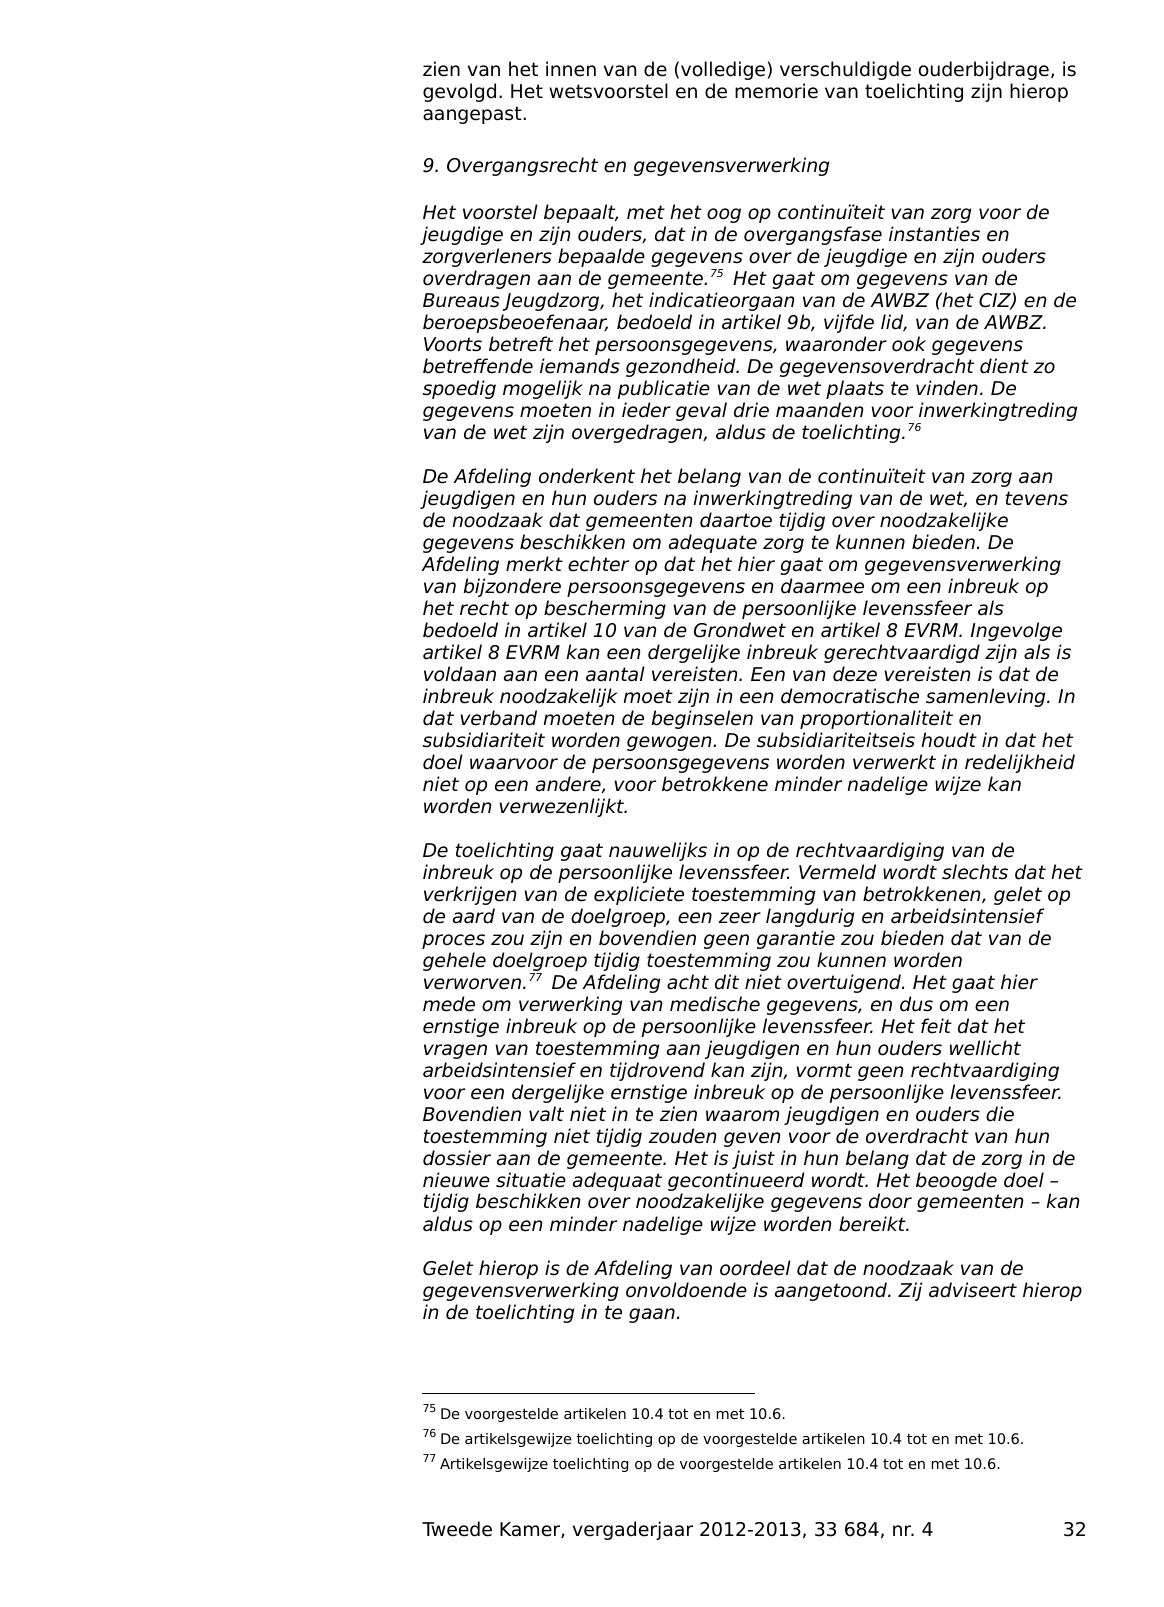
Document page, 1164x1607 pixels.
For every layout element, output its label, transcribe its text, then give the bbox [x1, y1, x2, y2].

text De voorgestelde artikelen 10.4 tot en met 10.6. [422, 1402, 1087, 1424]
text Artikelsgewijze toelichting op de voorgestelde artikelen 10.4 tot en met 10.6. [422, 1452, 1087, 1474]
text De Afdeling onderkent het belang van de continuïteit van zorg aan jeugdigen en hun ouders na inwerkingtreding van de wet, en tevens de noodzaak dat gemeenten daartoe tijdig over noodzakelijke gegevens beschikken om adequate zorg te kunnen bieden. De Afdeling merkt echter op dat het hier gaat om gegevensverwerking van bijzondere persoonsgegevens en daarmee om een inbreuk op het recht op bescherming van de persoonlijke levenssfeer als bedoeld in artikel 10 van de Grondwet en artikel 8 EVRM. Ingevolge artikel 8 EVRM kan een dergelijke inbreuk gerechtvaardigd zijn als is voldaan aan een aantal vereisten. Een van deze vereisten is dat de inbreuk noodzakelijk moet zijn in een democratische samenleving. In dat verband moeten de beginselen van proportionaliteit en subsidiariteit worden gewogen. De subsidiariteitseis houdt in dat het doel waarvoor de persoonsgegevens worden verwerkt in redelijkheid niet op een andere, voor betrokkene minder nadelige wijze kan worden verwezenlijkt. [422, 466, 1087, 818]
text Gelet hierop is de Afdeling van oordeel dat de noodzaak van de gegevensverwerking onvoldoende is aangetoond. Zij adviseert hierop in de toelichting in te gaan. [422, 1258, 1087, 1323]
subtitle 9. Overgangsrecht en gegevensverwerking [422, 155, 1087, 177]
text zien van het innen van de (volledige) verschuldigde ouderbijdrage, is gevolgd. Het wetsvoorstel en de memorie van toelichting zijn hierop aangepast. [422, 59, 1087, 125]
text De toelichting gaat nauwelijks in op de rechtvaardiging van de inbreuk op de persoonlijke levenssfeer. Vermeld wordt slechts dat het verkrijgen van de expliciete toestemming van betrokkenen, gelet op de aard van de doelgroep, een zeer langdurig en arbeidsintensief proces zou zijn en bovendien geen garantie zou bieden dat van de gehele doelgroep tijdig toestemming zou kunnen worden verworven. De Afdeling acht dit niet overtuigend. Het gaat hier mede om verwerking van medische gegevens, en dus om een ernstige inbreuk op de persoonlijke levenssfeer. Het feit dat het vragen van toestemming aan jeugdigen en hun ouders wellicht arbeidsintensief en tijdrovend kan zijn, vormt geen rechtvaardiging voor een dergelijke ernstige inbreuk op de persoonlijke levenssfeer. Bovendien valt niet in te zien waarom jeugdigen en ouders die toestemming niet tijdig zouden geven voor de overdracht van hun dossier aan de gemeente. Het is juist in hun belang dat de zorg in de nieuwe situatie adequaat gecontinueerd wordt. Het beoogde doel – tijdig beschikken over noodzakelijke gegevens door gemeenten – kan aldus op een minder nadelige wijze worden bereikt. [422, 840, 1087, 1235]
text Het voorstel bepaalt, met het oog op continuïteit van zorg voor de jeugdige en zijn ouders, dat in de overgangsfase instanties en zorgverleners bepaalde gegevens over de jeugdige en zijn ouders overdragen aan de gemeente. Het gaat om gegevens van de Bureaus Jeugdzorg, het indicatieorgaan van de AWBZ (het CIZ) en de beroepsbeoefenaar, bedoeld in artikel 9b, vijfde lid, van de AWBZ. Voorts betreft het persoonsgegevens, waaronder ook gegevens betreffende iemands gezondheid. De gegevensoverdracht dient zo spoedig mogelijk na publicatie van de wet plaats te vinden. De gegevens moeten in ieder geval drie maanden voor inwerkingtreding van de wet zijn overgedragen, aldus de toelichting. [422, 202, 1087, 444]
text De artikelsgewijze toelichting op de voorgestelde artikelen 10.4 tot en met 10.6. [422, 1427, 1087, 1449]
